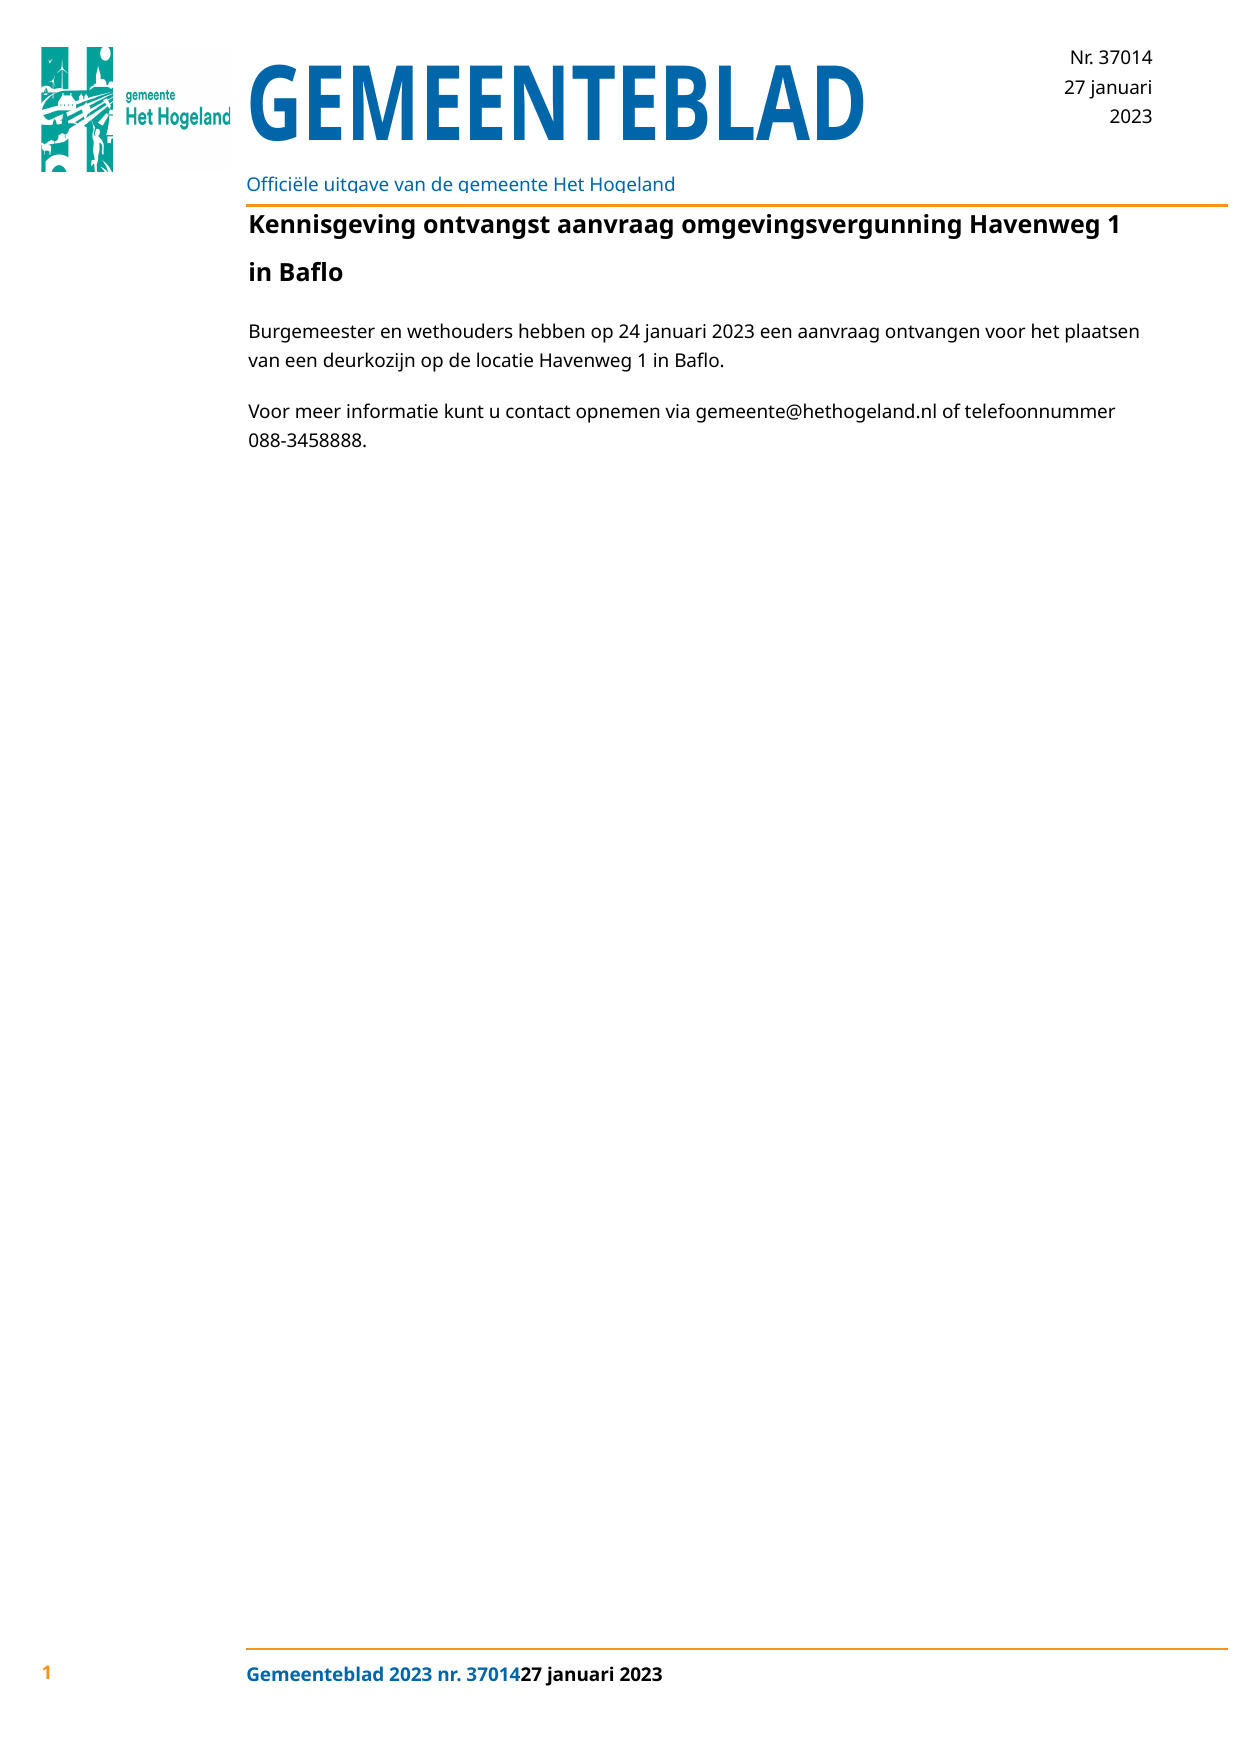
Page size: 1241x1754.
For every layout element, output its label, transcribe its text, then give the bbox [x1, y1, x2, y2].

text Voor meer informatie kunt u contact opnemen via gemeente@hethogeland.nl of telefoonnummer 088-3458888. [248, 398, 1152, 453]
picture [41, 47, 231, 172]
text Kennisgeving ontvangst aanvraag omgevingsvergunning Havenweg 1 in Baflo [248, 207, 1152, 288]
text Burgemeester en wethouders hebben op 24 januari 2023 een aanvraag ontvangen voor het plaatsen van een deurkozijn op de locatie Havenweg 1 in Baflo. [248, 318, 1152, 373]
